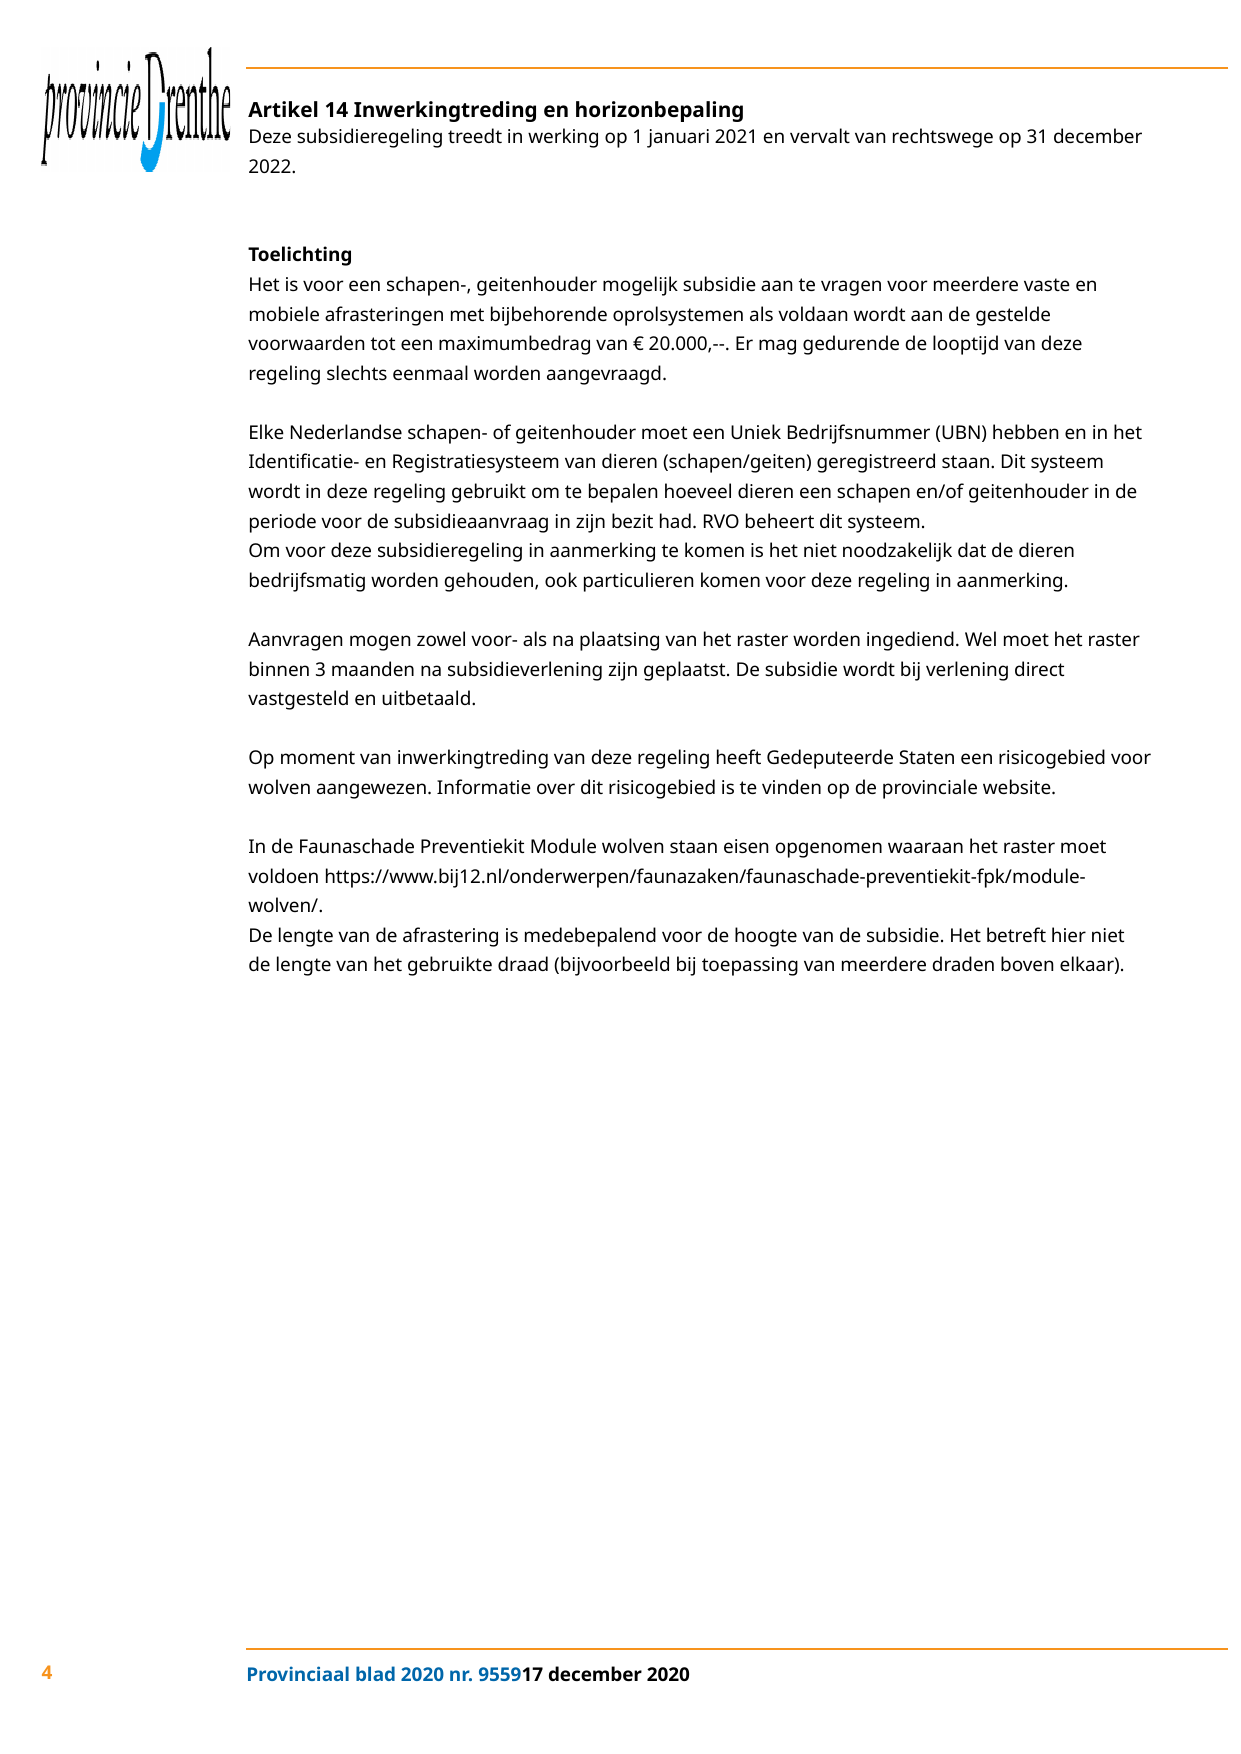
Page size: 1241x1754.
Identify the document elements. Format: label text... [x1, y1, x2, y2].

text De lengte van de afrastering is medebepalend voor de hoogte van de subsidie. Het betreft hier niet de lengte van het gebruikte draad (bijvoorbeeld bij toepassing van meerdere draden boven elkaar). [248, 922, 1152, 977]
text Op moment van inwerkingtreding van deze regeling heeft Gedeputeerde Staten een risicogebied voor wolven aangewezen. Informatie over dit risicogebied is te vinden op de provinciale website. [248, 744, 1152, 800]
text Aanvragen mogen zowel voor- als na plaatsing van het raster worden ingediend. Wel moet het raster binnen 3 maanden na subsidieverlening zijn geplaatst. De subsidie wordt bij verlening direct vastgesteld en uitbetaald. [248, 626, 1152, 711]
text In de Faunaschade Preventiekit Module wolven staan eisen opgenomen waaraan het raster moet voldoen https://www.bij12.nl/onderwerpen/faunazaken/faunaschade-preventiekit-fpk/module-wolven/. [248, 833, 1152, 918]
text Het is voor een schapen-, geitenhouder mogelijk subsidie aan te vragen voor meerdere vaste en mobiele afrasteringen met bijbehorende oprolsystemen als voldaan wordt aan de gestelde voorwaarden tot een maximumbedrag van € 20.000,--. Er mag gedurende de looptijd van deze regeling slechts eenmaal worden aangevraagd. [248, 271, 1152, 386]
text Om voor deze subsidieregeling in aanmerking te komen is het niet noodzakelijk dat de dieren bedrijfsmatig worden gehouden, ook particulieren komen voor deze regeling in aanmerking. [248, 537, 1152, 593]
text Deze subsidieregeling treedt in werking op 1 januari 2021 en vervalt van rechtswege op 31 december 2022. [248, 123, 1152, 178]
text Elke Nederlandse schapen- of geitenhouder moet een Uniek Bedrijfsnummer (UBN) hebben en in het Identificatie- en Registratiesysteem van dieren (schapen/geiten) geregistreerd staan. Dit systeem wordt in deze regeling gebruikt om te bepalen hoeveel dieren een schapen en/of geitenhouder in de periode voor de subsidieaanvraag in zijn bezit had. RVO beheert dit systeem. [248, 419, 1152, 533]
text Artikel 14 Inwerkingtreding en horizonbepaling [248, 95, 1152, 123]
picture [41, 47, 231, 172]
text Toelichting [248, 242, 1152, 267]
